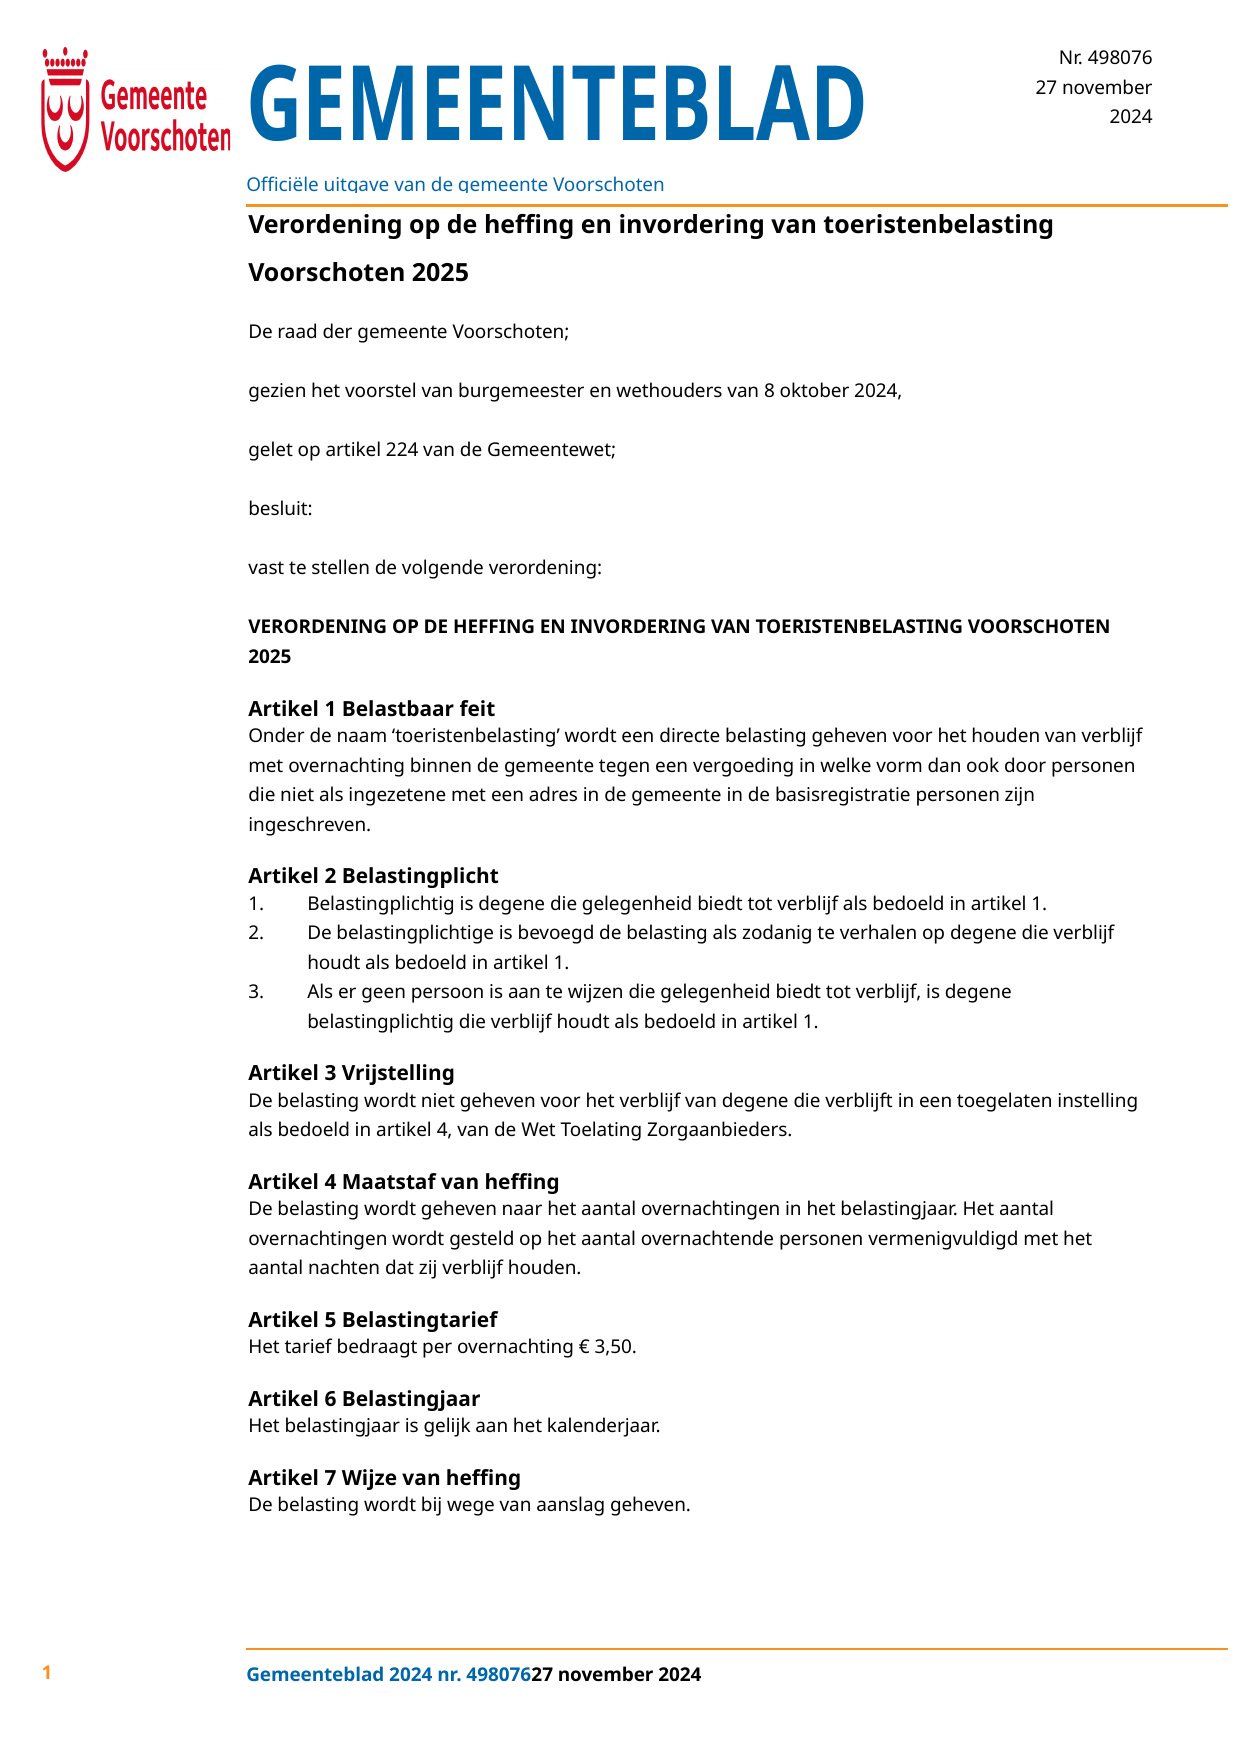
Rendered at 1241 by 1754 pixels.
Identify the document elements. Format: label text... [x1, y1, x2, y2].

text Onder de naam ‘toeristenbelasting’ wordt een directe belasting geheven voor het houden van verblijf met overnachting binnen de gemeente tegen een vergoeding in welke vorm dan ook door personen die niet als ingezetene met een adres in de gemeente in de basisregistratie personen zijn ingeschreven. [248, 722, 1152, 837]
list Als er geen persoon is aan te wijzen die gelegenheid biedt tot verblijf, is degene belastingplichtig die verblijf houdt als bedoeld in artikel 1. [248, 978, 1152, 1034]
picture [41, 47, 231, 172]
text Artikel 1 Belastbaar feit [248, 694, 1152, 722]
text Artikel 2 Belastingplicht [248, 861, 1152, 890]
text Artikel 5 Belastingtarief [248, 1305, 1152, 1333]
text De belasting wordt geheven naar het aantal overnachtingen in het belastingjaar. Het aantal overnachtingen wordt gesteld op het aantal overnachtende personen vermenigvuldigd met het aantal nachten dat zij verblijf houden. [248, 1195, 1152, 1280]
text VERORDENING OP DE HEFFING EN INVORDERING VAN TOERISTENBELASTING VOORSCHOTEN 2025 [248, 614, 1152, 669]
text Het tarief bedraagt per overnachting € 3,50. [248, 1333, 1152, 1359]
text gezien het voorstel van burgemeester en wethouders van 8 oktober 2024, [248, 377, 1152, 403]
text gelet op artikel 224 van de Gemeentewet; [248, 436, 1152, 462]
text Artikel 3 Vrijstelling [248, 1058, 1152, 1087]
text Artikel 6 Belastingjaar [248, 1384, 1152, 1412]
list Belastingplichtig is degene die gelegenheid biedt tot verblijf als bedoeld in artikel 1. [248, 890, 1152, 916]
text Het belastingjaar is gelijk aan het kalenderjaar. [248, 1412, 1152, 1438]
text vast te stellen de volgende verordening: [248, 554, 1152, 580]
list De belastingplichtige is bevoegd de belasting als zodanig te verhalen op degene die verblijf houdt als bedoeld in artikel 1. [248, 919, 1152, 975]
text besluit: [248, 495, 1152, 521]
text De belasting wordt bij wege van aanslag geheven. [248, 1491, 1152, 1517]
text Artikel 4 Maatstaf van heffing [248, 1167, 1152, 1195]
text Verordening op de heffing en invordering van toeristenbelasting Voorschoten 2025 [248, 207, 1152, 288]
text Artikel 7 Wijze van heffing [248, 1463, 1152, 1491]
text De raad der gemeente Voorschoten; [248, 318, 1152, 344]
text De belasting wordt niet geheven voor het verblijf van degene die verblijft in een toegelaten instelling als bedoeld in artikel 4, van de Wet Toelating Zorgaanbieders. [248, 1087, 1152, 1142]
